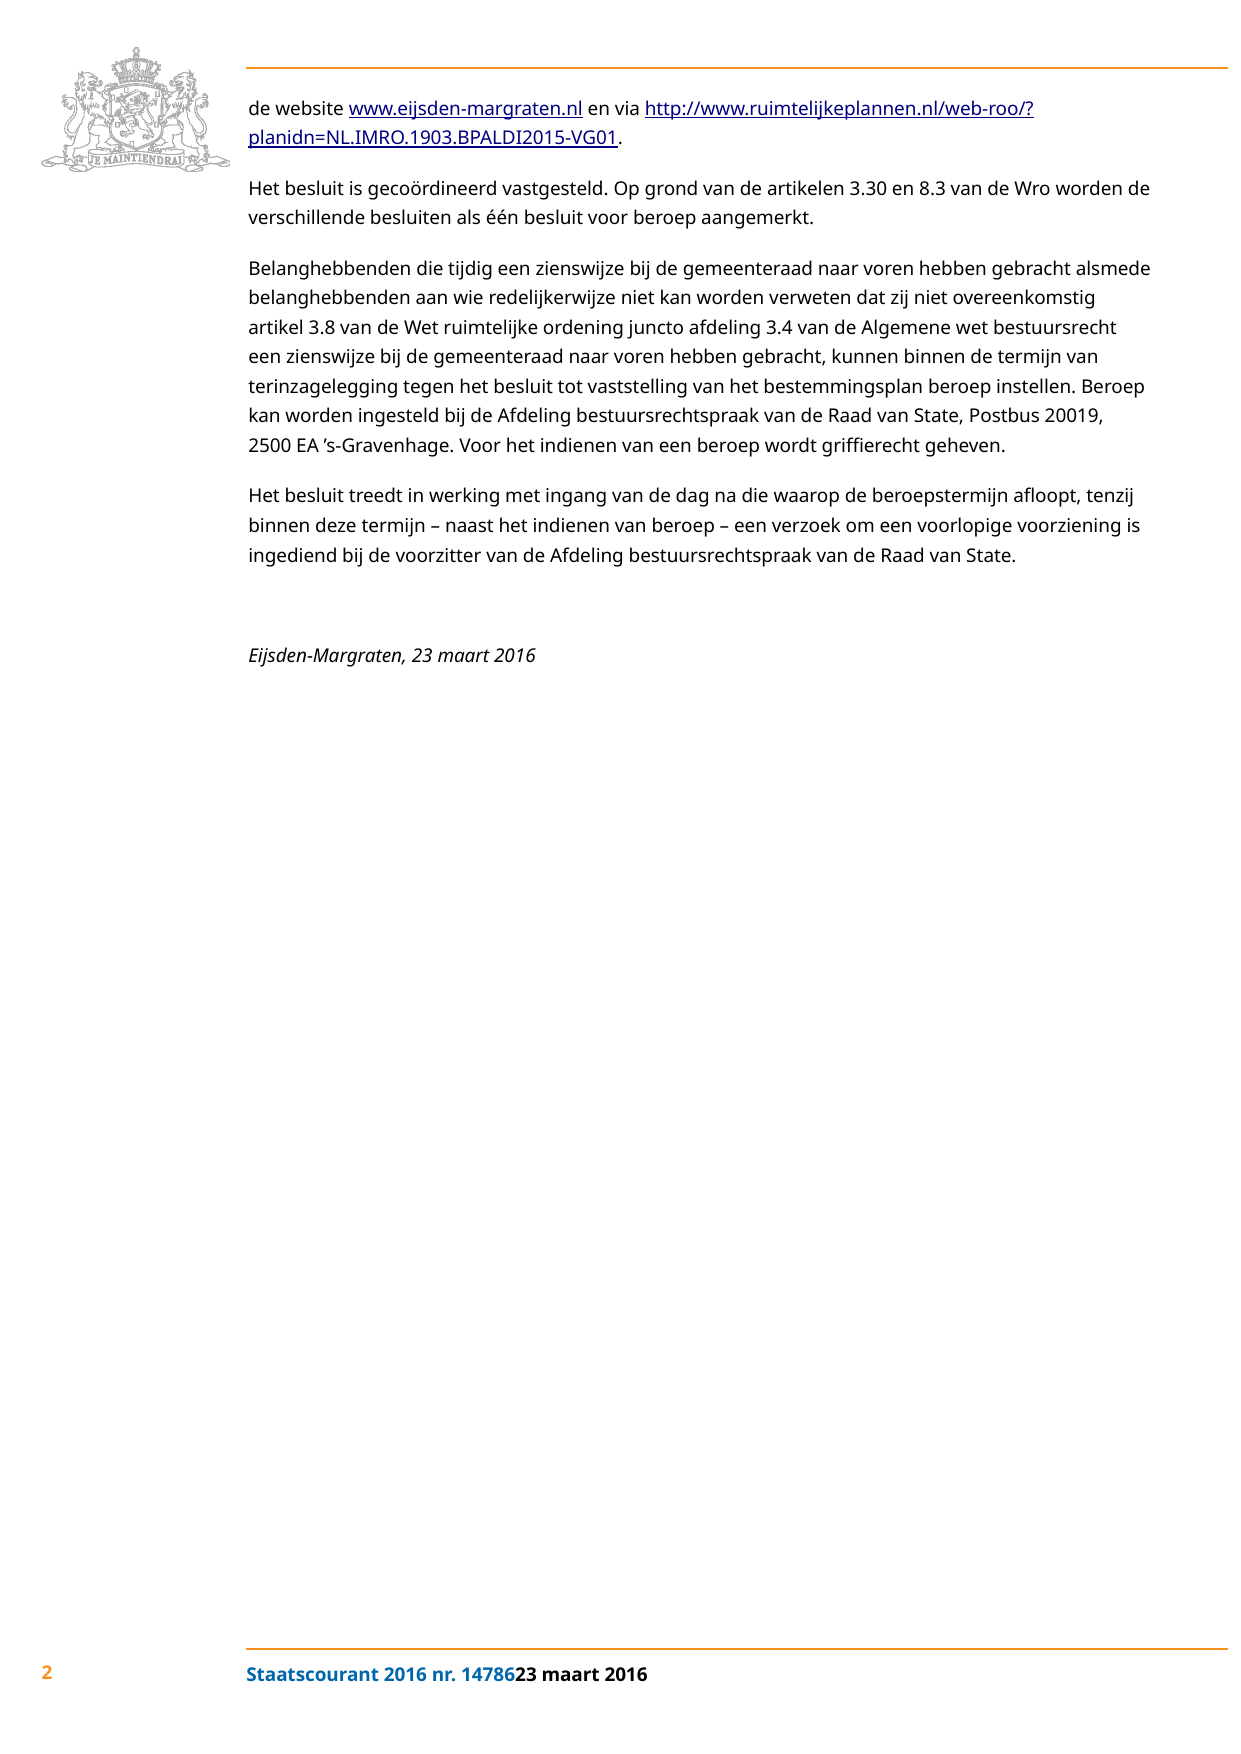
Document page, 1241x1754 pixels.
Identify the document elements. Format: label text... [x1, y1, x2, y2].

text de website www.eijsden-margraten.nl en via http://www.ruimtelijkeplannen.nl/web-roo/?planidn=NL.IMRO.1903.BPALDI2015-VG01. [248, 95, 1152, 150]
picture [41, 47, 231, 172]
text Het besluit treedt in werking met ingang van de dag na die waarop de beroepstermijn afloopt, tenzij binnen deze termijn – naast het indienen van beroep – een verzoek om een voorlopige voorziening is ingediend bij de voorzitter van de Afdeling bestuursrechtspraak van de Raad van State. [248, 483, 1152, 568]
text Eijsden-Margraten, 23 maart 2016 [248, 643, 1152, 668]
text Het besluit is gecoördineerd vastgesteld. Op grond van de artikelen 3.30 en 8.3 van de Wro worden de verschillende besluiten als één besluit voor beroep aangemerkt. [248, 175, 1152, 230]
text Belanghebbenden die tijdig een zienswijze bij de gemeenteraad naar voren hebben gebracht alsmede belanghebbenden aan wie redelijkerwijze niet kan worden verweten dat zij niet overeenkomstig artikel 3.8 van de Wet ruimtelijke ordening juncto afdeling 3.4 van de Algemene wet bestuursrecht een zienswijze bij de gemeenteraad naar voren hebben gebracht, kunnen binnen de termijn van terinzagelegging tegen het besluit tot vaststelling van het bestemmingsplan beroep instellen. Beroep kan worden ingesteld bij de Afdeling bestuursrechtspraak van de Raad van State, Postbus 20019, 2500 EA ’s-Gravenhage. Voor het indienen van een beroep wordt griffierecht geheven. [248, 255, 1152, 458]
